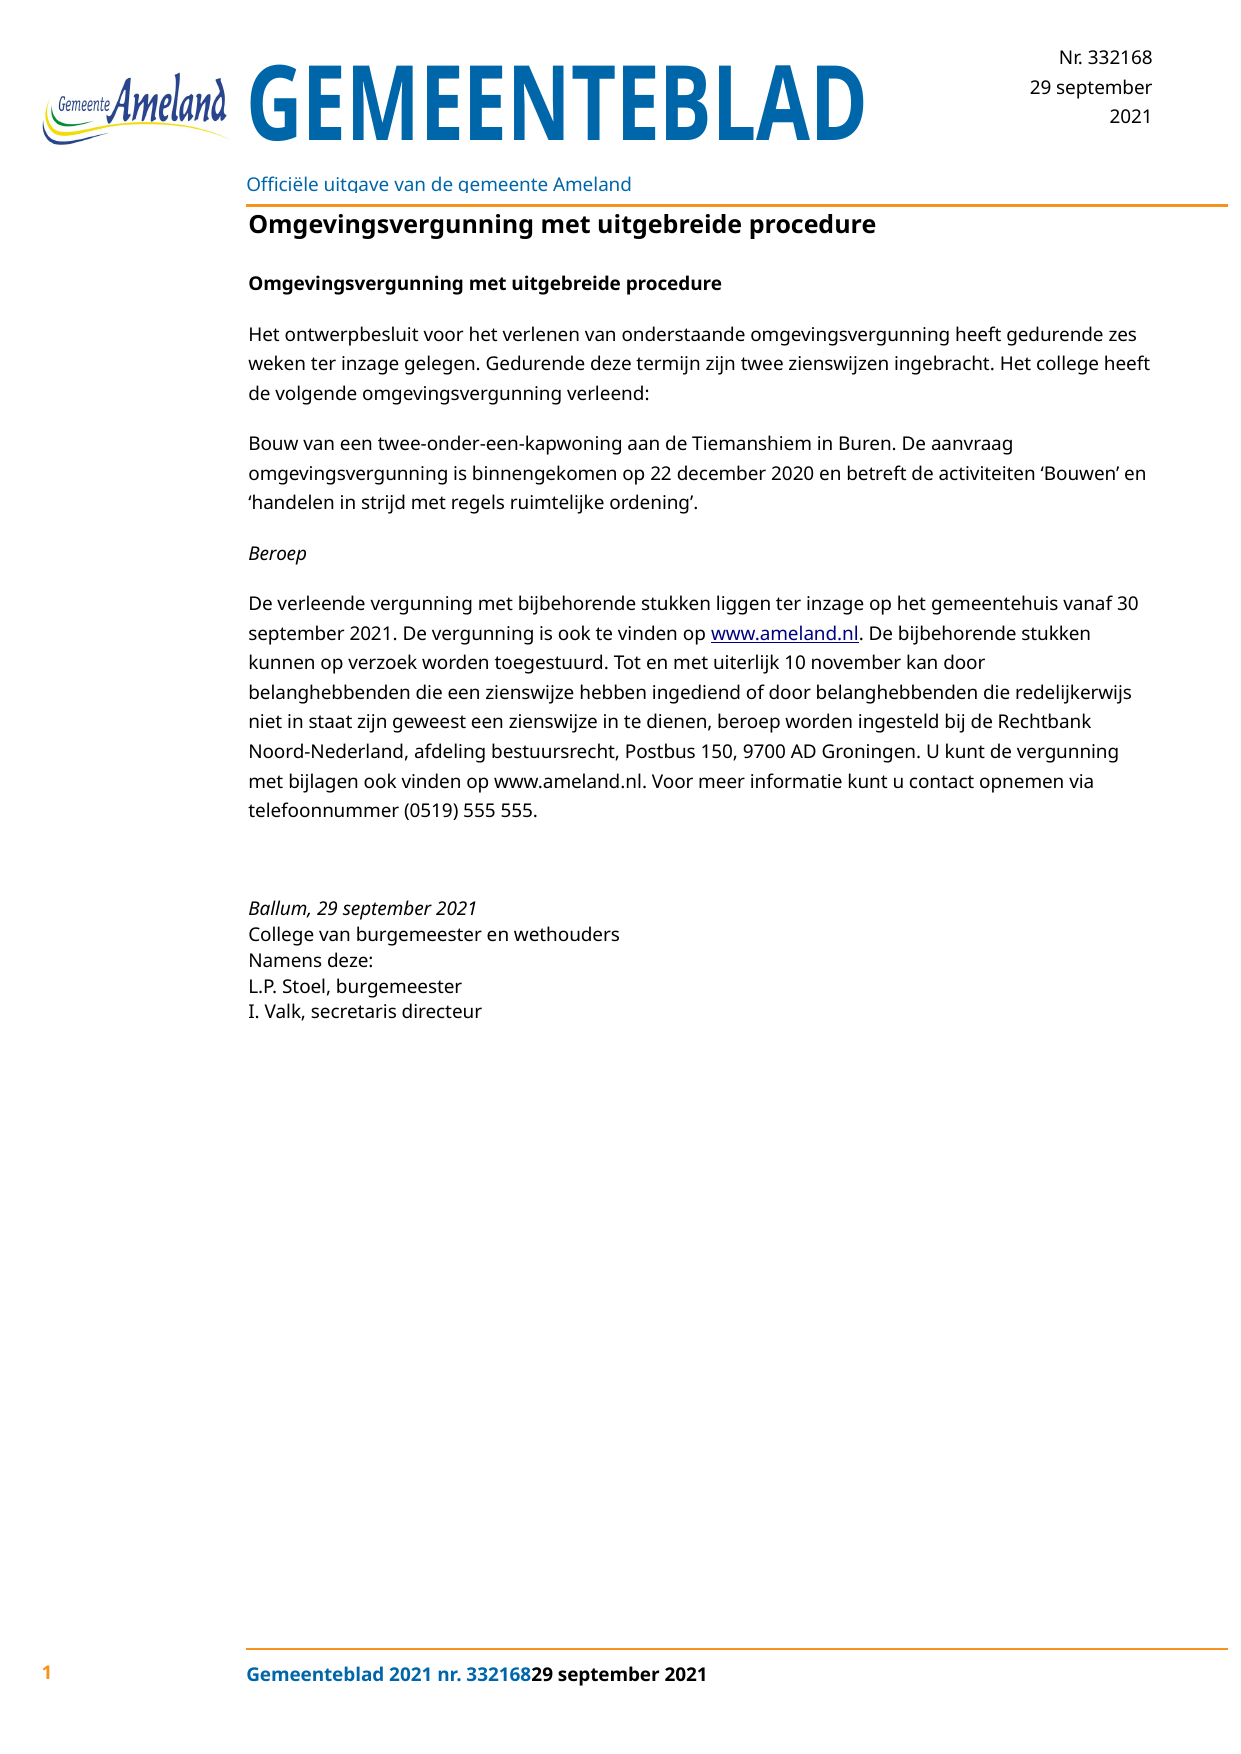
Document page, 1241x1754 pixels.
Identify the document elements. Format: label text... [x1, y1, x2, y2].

text De verleende vergunning met bijbehorende stukken liggen ter inzage op het gemeentehuis vanaf 30 september 2021. De vergunning is ook te vinden op www.ameland.nl. De bijbehorende stukken kunnen op verzoek worden toegestuurd. Tot en met uiterlijk 10 november kan door belanghebbenden die een zienswijze hebben ingediend of door belanghebbenden die redelijkerwijs niet in staat zijn geweest een zienswijze in te dienen, beroep worden ingesteld bij de Rechtbank Noord-Nederland, afdeling bestuursrecht, Postbus 150, 9700 AD Groningen. U kunt de vergunning met bijlagen ook vinden op www.ameland.nl. Voor meer informatie kunt u contact opnemen via telefoonnummer (0519) 555 555. [248, 590, 1152, 823]
text Het ontwerpbesluit voor het verlenen van onderstaande omgevingsvergunning heeft gedurende zes weken ter inzage gelegen. Gedurende deze termijn zijn twee zienswijzen ingebracht. Het college heeft de volgende omgevingsvergunning verleend: [248, 321, 1152, 406]
text Ballum, 29 september 2021 [248, 896, 1152, 921]
text I. Valk, secretaris directeur [248, 998, 1152, 1024]
text Bouw van een twee-onder-een-kapwoning aan de Tiemanshiem in Buren. De aanvraag omgevingsvergunning is binnengekomen op 22 december 2020 en betreft de activiteiten ‘Bouwen’ en ‘handelen in strijd met regels ruimtelijke ordening’. [248, 430, 1152, 515]
text L.P. Stoel, burgemeester [248, 973, 1152, 998]
text Omgevingsvergunning met uitgebreide procedure [248, 207, 1152, 241]
text College van burgemeester en wethouders [248, 921, 1152, 947]
picture [41, 47, 231, 172]
text Beroep [248, 540, 1152, 566]
text Omgevingsvergunning met uitgebreide procedure [248, 270, 1152, 296]
text Namens deze: [248, 947, 1152, 973]
